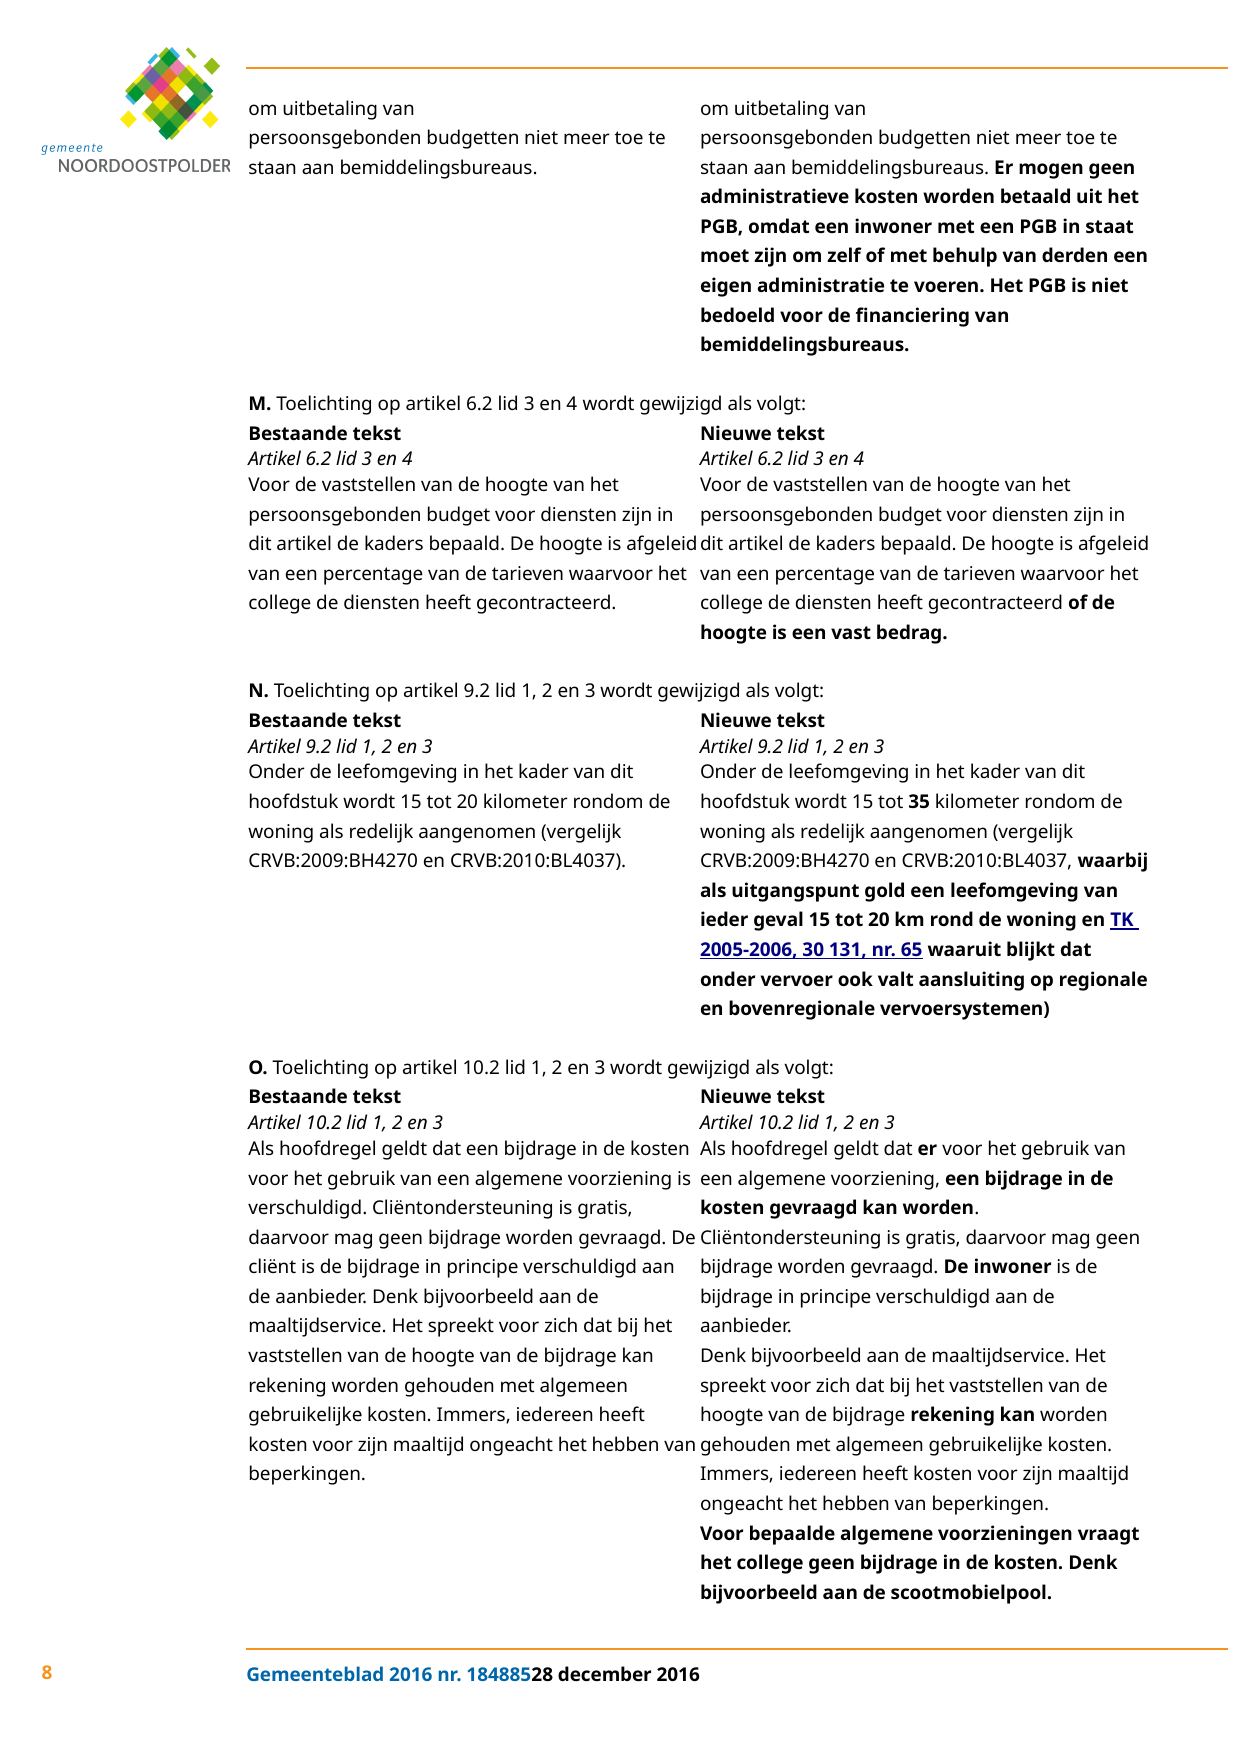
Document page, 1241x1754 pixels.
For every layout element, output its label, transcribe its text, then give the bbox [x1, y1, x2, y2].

table_cell Voor de vaststellen van de hoogte van het persoonsgebonden budget voor diensten zijn in dit artikel de kaders bepaald. De hoogte is afgeleid van een percentage van de tarieven waarvoor het college de diensten heeft gecontracteerd. [248, 471, 700, 645]
table_header Bestaande tekst [248, 420, 700, 445]
text M. Toelichting op artikel 6.2 lid 3 en 4 wordt gewijzigd als volgt: [248, 390, 1152, 416]
text N. Toelichting op artikel 9.2 lid 1, 2 en 3 wordt gewijzigd als volgt: [248, 678, 1152, 703]
table_cell Artikel 10.2 lid 1, 2 en 3 [700, 1109, 1152, 1135]
table_cell Als hoofdregel geldt dat een bijdrage in de kosten voor het gebruik van een algemene voorziening is verschuldigd. Cliëntondersteuning is gratis, daarvoor mag geen bijdrage worden gevraagd. De cliënt is de bijdrage in principe verschuldigd aan de aanbieder. Denk bijvoorbeeld aan de maaltijdservice. Het spreekt voor zich dat bij het vaststellen van de hoogte van de bijdrage kan rekening worden gehouden met algemeen gebruikelijke kosten. Immers, iedereen heeft kosten voor zijn maaltijd ongeacht het hebben van beperkingen. [248, 1135, 700, 1604]
table_cell Artikel 10.2 lid 1, 2 en 3 [248, 1109, 700, 1135]
table_header Bestaande tekst [248, 707, 700, 733]
table_cell om uitbetaling van persoonsgebonden budgetten niet meer toe te staan aan bemiddelingsbureaus. Er mogen geen administratieve kosten worden betaald uit het PGB, omdat een inwoner met een PGB in staat moet zijn om zelf of met behulp van derden een eigen administratie te voeren. Het PGB is niet bedoeld voor de financiering van bemiddelingsbureaus. [700, 95, 1152, 357]
table_header Nieuwe tekst [700, 420, 1152, 445]
table_cell Artikel 6.2 lid 3 en 4 [248, 445, 700, 471]
table_header Bestaande tekst [248, 1084, 700, 1109]
table_cell Artikel 9.2 lid 1, 2 en 3 [700, 733, 1152, 759]
table_header Nieuwe tekst [700, 707, 1152, 733]
table_cell Voor de vaststellen van de hoogte van het persoonsgebonden budget voor diensten zijn in dit artikel de kaders bepaald. De hoogte is afgeleid van een percentage van de tarieven waarvoor het college de diensten heeft gecontracteerd of de hoogte is een vast bedrag. [700, 471, 1152, 645]
table_cell Artikel 9.2 lid 1, 2 en 3 [248, 733, 700, 759]
table_cell om uitbetaling van persoonsgebonden budgetten niet meer toe te staan aan bemiddelingsbureaus. [248, 95, 700, 357]
table_cell Onder de leefomgeving in het kader van dit hoofdstuk wordt 15 tot 20 kilometer rondom de woning als redelijk aangenomen (vergelijk CRVB:2009:BH4270 en CRVB:2010:BL4037). [248, 759, 700, 1021]
table_header Nieuwe tekst [700, 1084, 1152, 1109]
text O. Toelichting op artikel 10.2 lid 1, 2 en 3 wordt gewijzigd als volgt: [248, 1054, 1152, 1080]
table_cell Artikel 6.2 lid 3 en 4 [700, 445, 1152, 471]
table_cell Onder de leefomgeving in het kader van dit hoofdstuk wordt 15 tot 35 kilometer rondom de woning als redelijk aangenomen (vergelijk CRVB:2009:BH4270 en CRVB:2010:BL4037, waarbij als uitgangspunt gold een leefomgeving van ieder geval 15 tot 20 km rond de woning en TK 2005-2006, 30 131, nr. 65 waaruit blijkt dat onder vervoer ook valt aansluiting op regionale en bovenregionale vervoersystemen) [700, 759, 1152, 1021]
table_cell Als hoofdregel geldt dat er voor het gebruik van een algemene voorziening, een bijdrage in de kosten gevraagd kan worden. Cliëntondersteuning is gratis, daarvoor mag geen bijdrage worden gevraagd. De inwoner is de bijdrage in principe verschuldigd aan de aanbieder. Denk bijvoorbeeld aan de maaltijdservice. Het spreekt voor zich dat bij het vaststellen van de hoogte van de bijdrage rekening kan worden gehouden met algemeen gebruikelijke kosten. Immers, iedereen heeft kosten voor zijn maaltijd ongeacht het hebben van beperkingen. Voor bepaalde algemene voorzieningen vraagt het college geen bijdrage in de kosten. Denk bijvoorbeeld aan de scootmobielpool. [700, 1135, 1152, 1604]
picture [41, 47, 231, 172]
